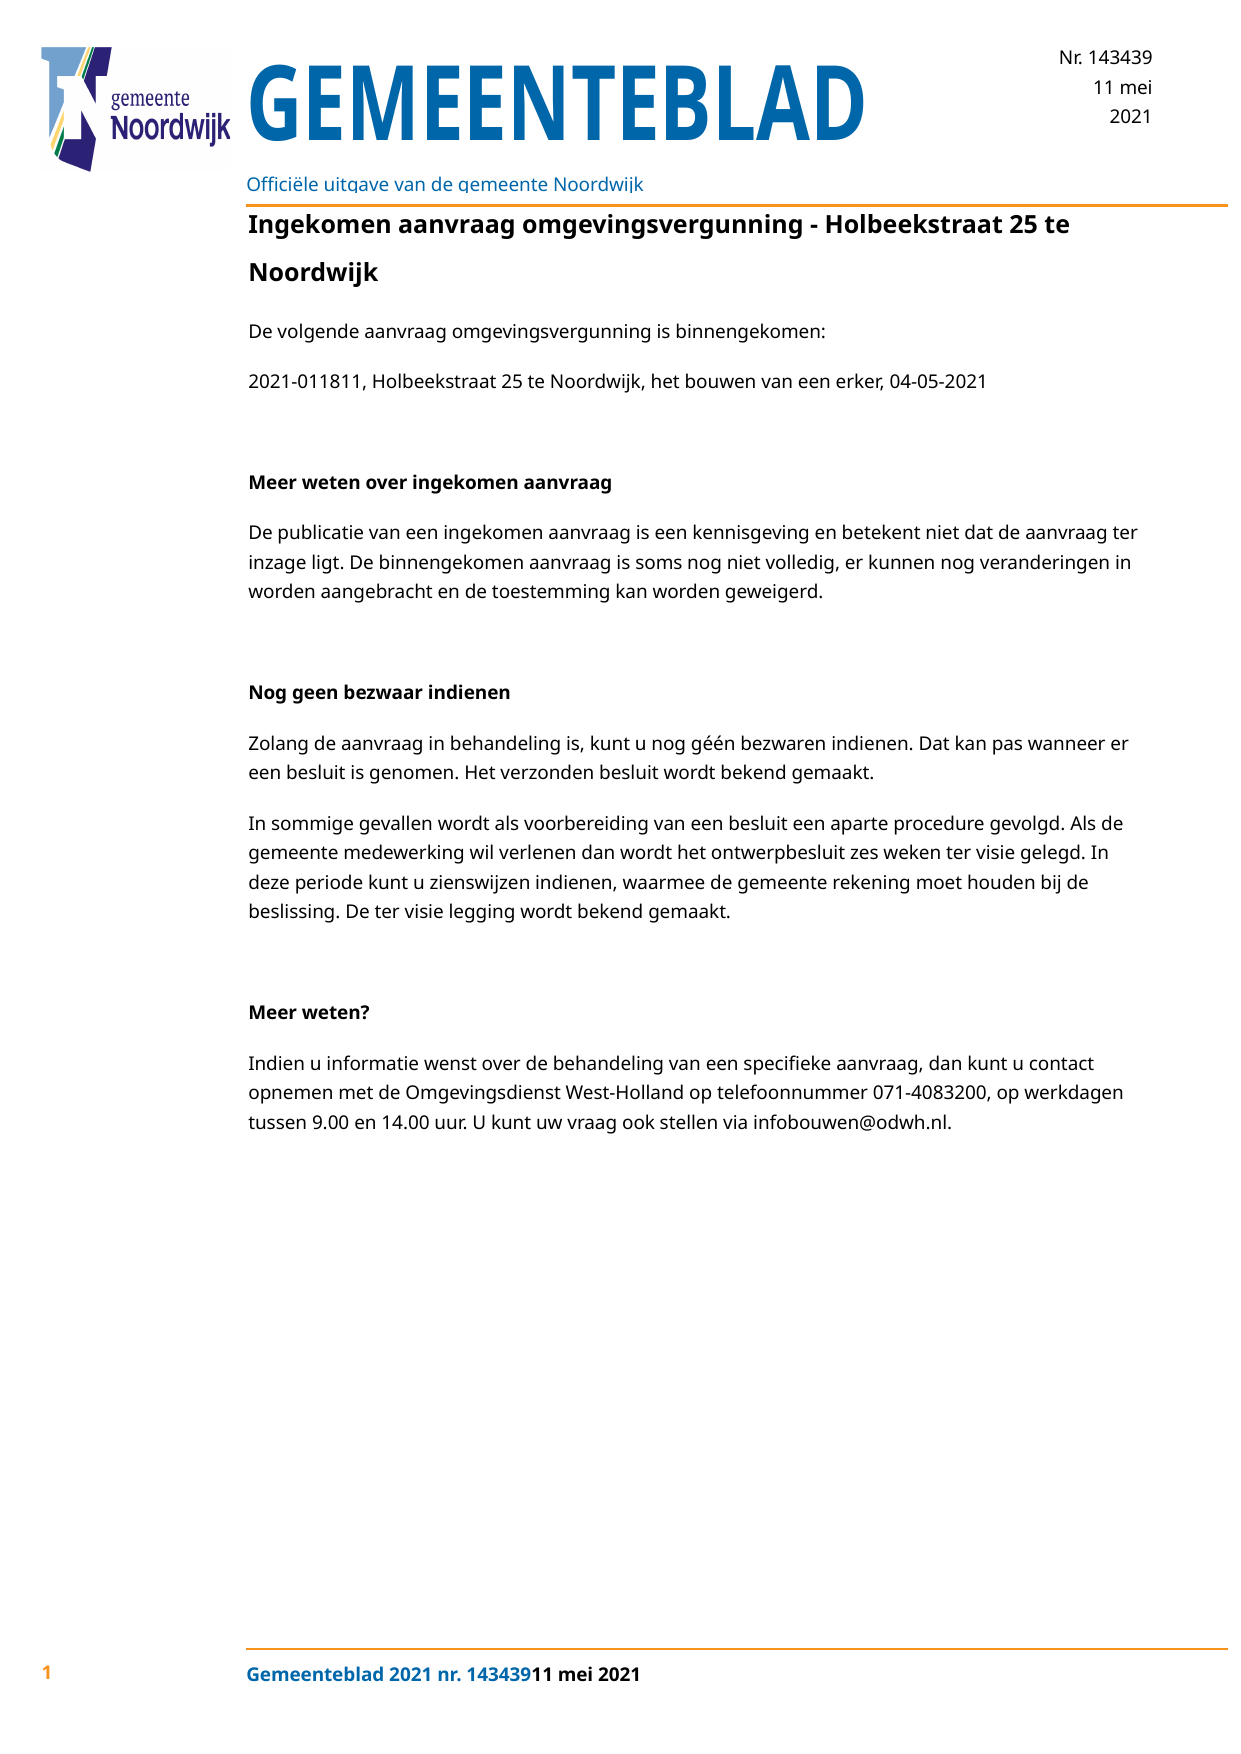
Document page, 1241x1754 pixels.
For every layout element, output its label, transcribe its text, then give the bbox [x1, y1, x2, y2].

text Zolang de aanvraag in behandeling is, kunt u nog géén bezwaren indienen. Dat kan pas wanneer er een besluit is genomen. Het verzonden besluit wordt bekend gemaakt. [248, 730, 1152, 785]
text Meer weten? [248, 999, 1152, 1025]
picture [41, 47, 231, 172]
text Ingekomen aanvraag omgevingsvergunning - Holbeekstraat 25 te Noordwijk [248, 207, 1152, 288]
text In sommige gevallen wordt als voorbereiding van een besluit een aparte procedure gevolgd. Als de gemeente medewerking wil verlenen dan wordt het ontwerpbesluit zes weken ter visie gelegd. In deze periode kunt u zienswijzen indienen, waarmee de gemeente rekening moet houden bij de beslissing. De ter visie legging wordt bekend gemaakt. [248, 810, 1152, 924]
text De publicatie van een ingekomen aanvraag is een kennisgeving en betekent niet dat de aanvraag ter inzage ligt. De binnengekomen aanvraag is soms nog niet volledig, er kunnen nog veranderingen in worden aangebracht en de toestemming kan worden geweigerd. [248, 519, 1152, 604]
text De volgende aanvraag omgevingsvergunning is binnengekomen: [248, 318, 1152, 344]
text 2021-011811, Holbeekstraat 25 te Noordwijk, het bouwen van een erker, 04-05-2021 [248, 368, 1152, 394]
text Meer weten over ingekomen aanvraag [248, 469, 1152, 495]
text Indien u informatie wenst over de behandeling van een specifieke aanvraag, dan kunt u contact opnemen met de Omgevingsdienst West-Holland op telefoonnummer 071-4083200, op werkdagen tussen 9.00 en 14.00 uur. U kunt uw vraag ook stellen via infobouwen@odwh.nl. [248, 1050, 1152, 1135]
text Nog geen bezwaar indienen [248, 679, 1152, 705]
